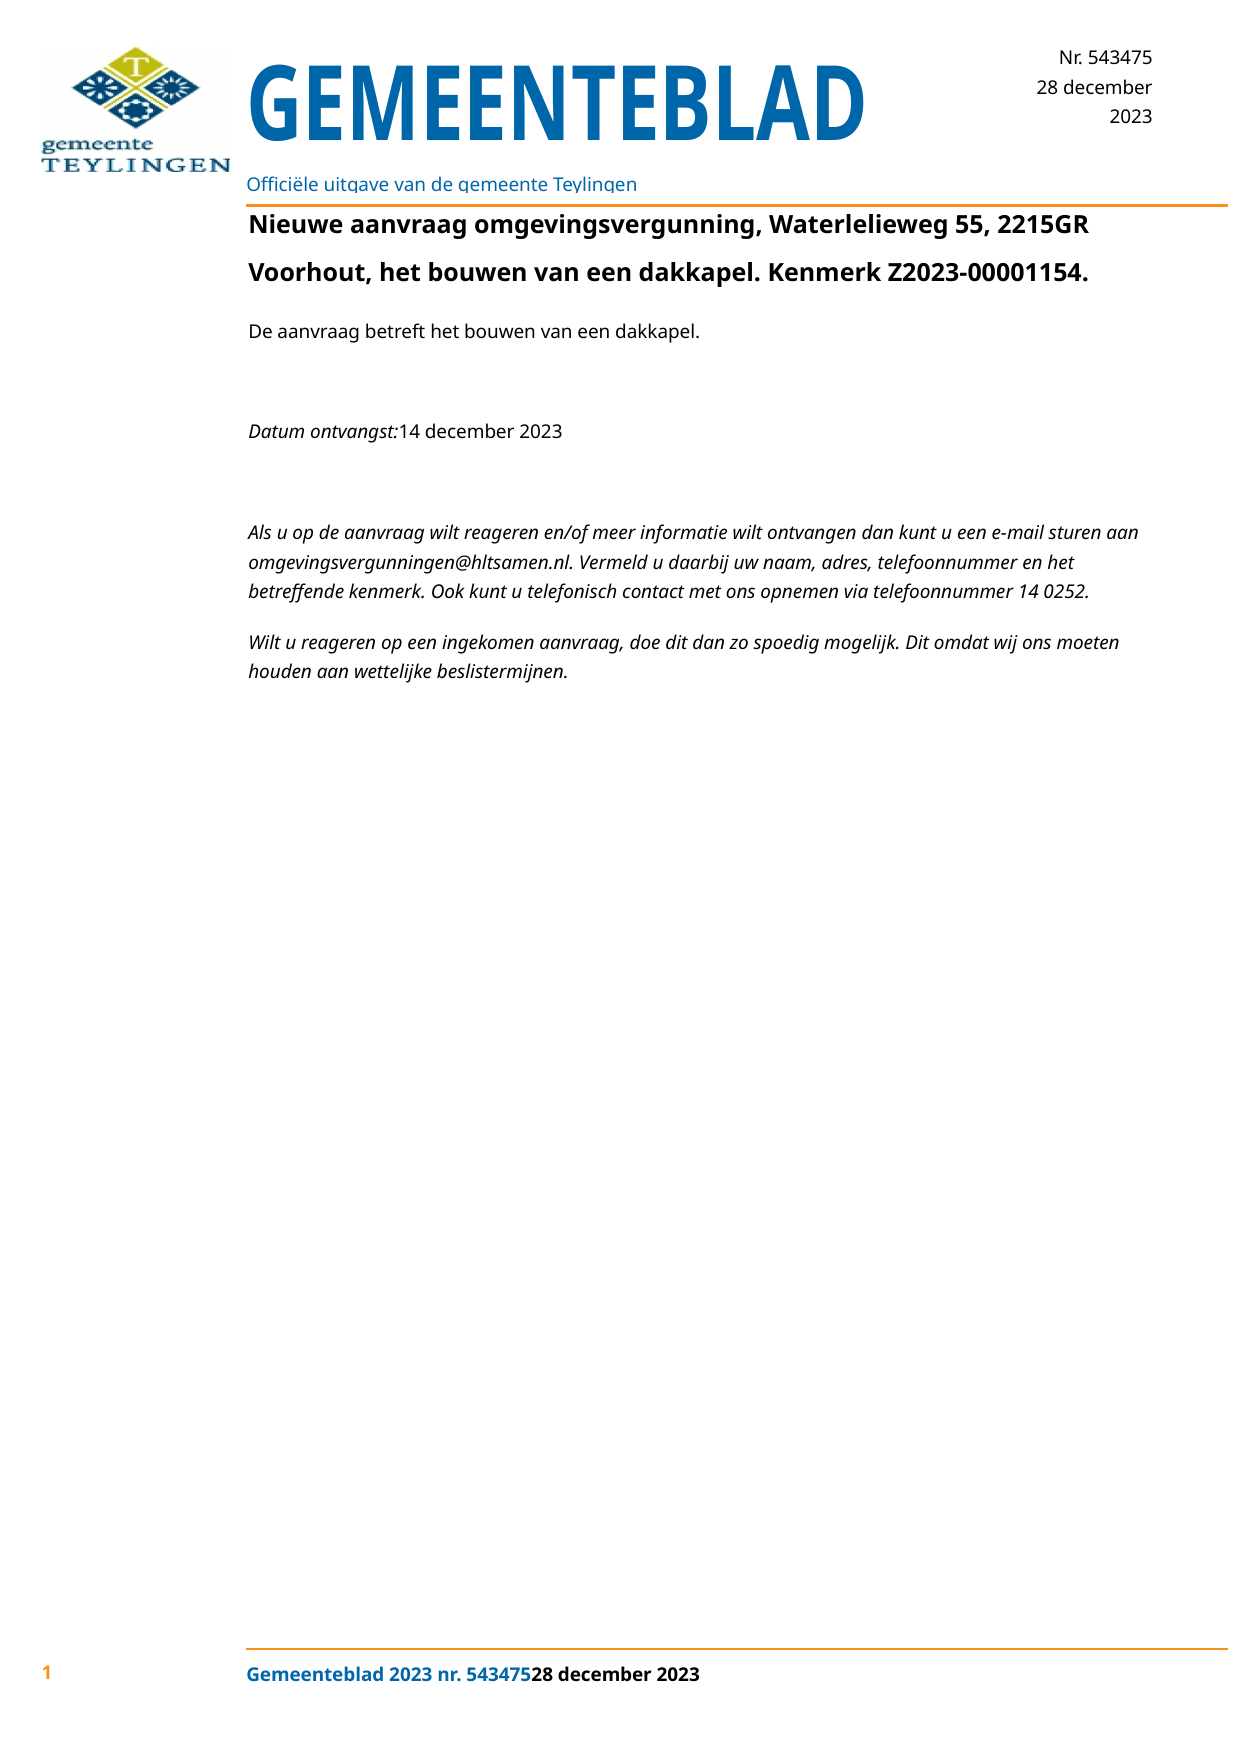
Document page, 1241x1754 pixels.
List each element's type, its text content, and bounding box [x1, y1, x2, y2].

text Als u op de aanvraag wilt reageren en/of meer informatie wilt ontvangen dan kunt u een e-mail sturen aan omgevingsvergunningen@hltsamen.nl. Vermeld u daarbij uw naam, adres, telefoonnummer en het betreffende kenmerk. Ook kunt u telefonisch contact met ons opnemen via telefoonnummer 14 0252. [248, 519, 1152, 604]
text De aanvraag betreft het bouwen van een dakkapel. [248, 318, 1152, 344]
picture [41, 47, 231, 172]
text Datum ontvangst:14 december 2023 [248, 419, 1152, 444]
text Wilt u reageren op een ingekomen aanvraag, doe dit dan zo spoedig mogelijk. Dit omdat wij ons moeten houden aan wettelijke beslistermijnen. [248, 629, 1152, 684]
text Nieuwe aanvraag omgevingsvergunning, Waterlelieweg 55, 2215GR Voorhout, het bouwen van een dakkapel. Kenmerk Z2023-00001154. [248, 207, 1152, 288]
